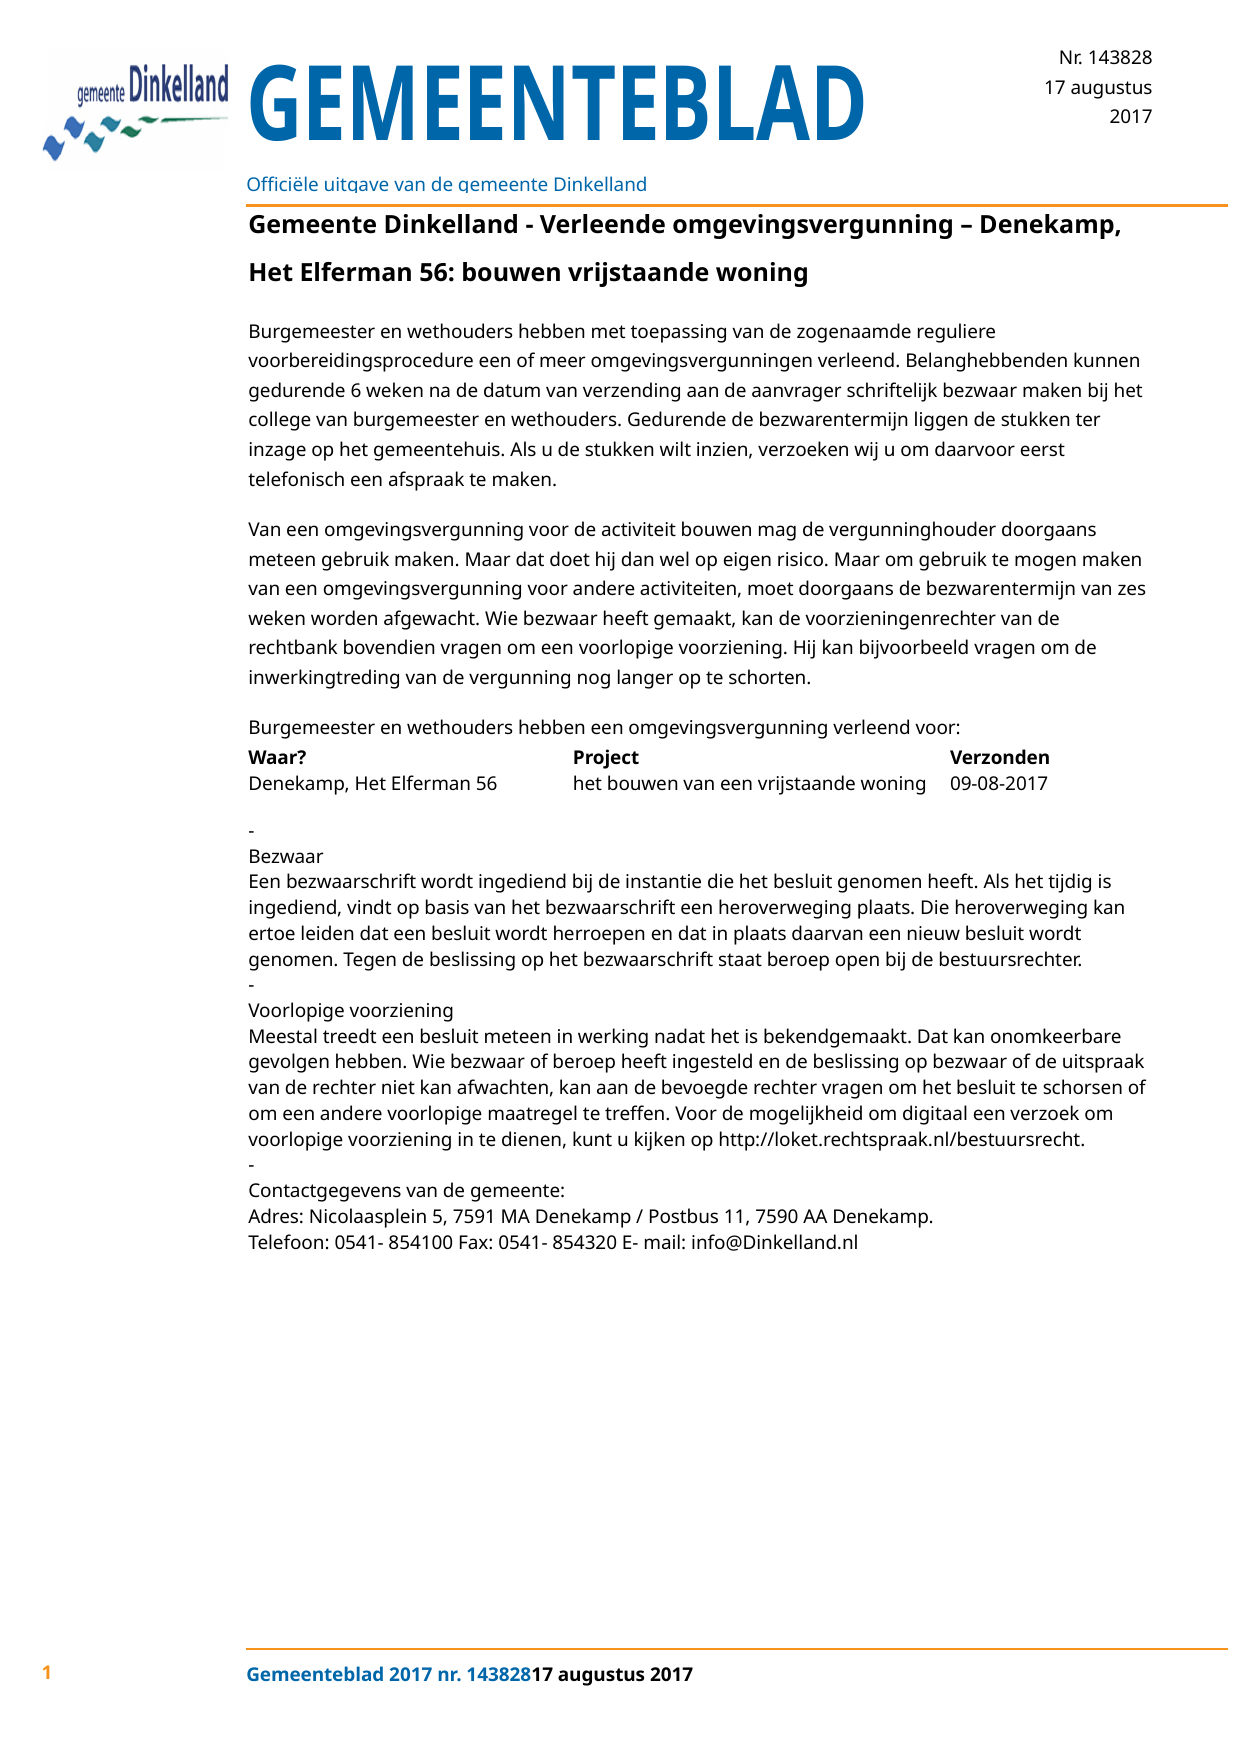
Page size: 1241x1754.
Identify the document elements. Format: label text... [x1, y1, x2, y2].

text Contactgegevens van de gemeente: [248, 1177, 1152, 1203]
text Bezwaar [248, 843, 1152, 869]
text Telefoon: 0541- 854100 Fax: 0541- 854320 E- mail: info@Dinkelland.nl [248, 1229, 1152, 1254]
text - [248, 1152, 1152, 1177]
picture [41, 47, 231, 172]
table_cell het bouwen van een vrijstaande woning [573, 770, 950, 796]
text Gemeente Dinkelland - Verleende omgevingsvergunning – Denekamp, Het Elferman 56: bouwen vrijstaande woning [248, 207, 1152, 288]
text Adres: Nicolaasplein 5, 7591 MA Denekamp / Postbus 11, 7590 AA Denekamp. [248, 1203, 1152, 1229]
table_header Verzonden [950, 744, 1152, 770]
text Meestal treedt een besluit meteen in werking nadat het is bekendgemaakt. Dat kan onomkeerbare gevolgen hebben. Wie bezwaar of beroep heeft ingesteld en de beslissing op bezwaar of de uitspraak van de rechter niet kan afwachten, kan aan de bevoegde rechter vragen om het besluit te schorsen of om een andere voorlopige maatregel te treffen. Voor de mogelijkheid om digitaal een verzoek om voorlopige voorziening in te dienen, kunt u kijken op http://loket.rechtspraak.nl/bestuursrecht. [248, 1023, 1152, 1152]
text Van een omgevingsvergunning voor de activiteit bouwen mag de vergunninghouder doorgaans meteen gebruik maken. Maar dat doet hij dan wel op eigen risico. Maar om gebruik te mogen maken van een omgevingsvergunning voor andere activiteiten, moet doorgaans de bezwarentermijn van zes weken worden afgewacht. Wie bezwaar heeft gemaakt, kan de voorzieningenrechter van de rechtbank bovendien vragen om een voorlopige voorziening. Hij kan bijvoorbeeld vragen om de inwerkingtreding van de vergunning nog langer op te schorten. [248, 516, 1152, 690]
text Voorlopige voorziening [248, 997, 1152, 1023]
table_header Waar? [248, 744, 573, 770]
text Een bezwaarschrift wordt ingediend bij de instantie die het besluit genomen heeft. Als het tijdig is ingediend, vindt op basis van het bezwaarschrift een heroverweging plaats. Die heroverweging kan ertoe leiden dat een besluit wordt herroepen en dat in plaats daarvan een nieuw besluit wordt genomen. Tegen de beslissing op het bezwaarschrift staat beroep open bij de bestuursrechter. [248, 869, 1152, 972]
table_header Project [573, 744, 950, 770]
table_cell 09-08-2017 [950, 770, 1152, 796]
table_cell Denekamp, Het Elferman 56 [248, 770, 573, 796]
text - [248, 972, 1152, 997]
text Burgemeester en wethouders hebben met toepassing van de zogenaamde reguliere voorbereidingsprocedure een of meer omgevingsvergunningen verleend. Belanghebbenden kunnen gedurende 6 weken na de datum van verzending aan de aanvrager schriftelijk bezwaar maken bij het college van burgemeester en wethouders. Gedurende de bezwarentermijn liggen de stukken ter inzage op het gemeentehuis. Als u de stukken wilt inzien, verzoeken wij u om daarvoor eerst telefonisch een afspraak te maken. [248, 318, 1152, 492]
text - [248, 817, 1152, 843]
text Burgemeester en wethouders hebben een omgevingsvergunning verleend voor: [248, 714, 1152, 740]
